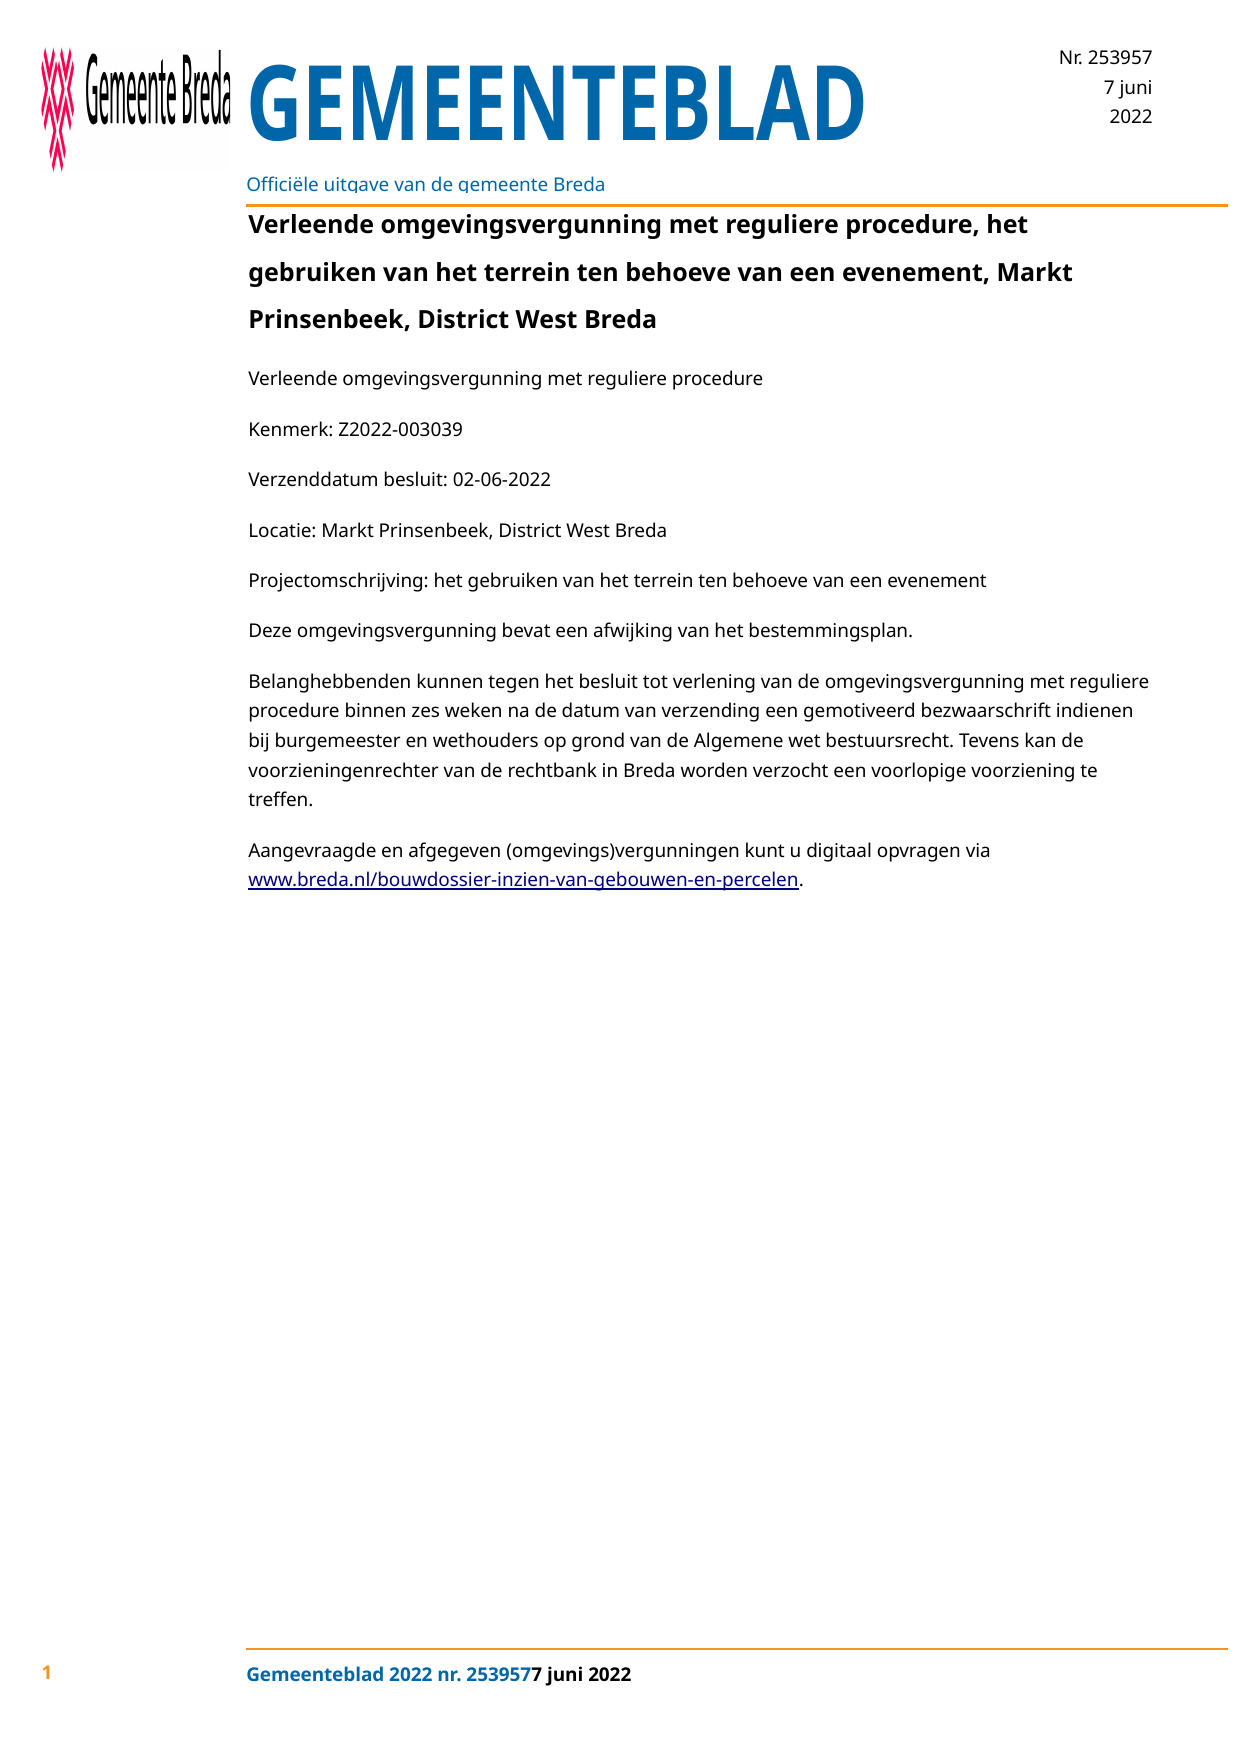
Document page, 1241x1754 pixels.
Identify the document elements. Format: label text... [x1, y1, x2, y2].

text Deze omgevingsvergunning bevat een afwijking van het bestemmingsplan. [248, 618, 1152, 643]
text Projectomschrijving: het gebruiken van het terrein ten behoeve van een evenement [248, 567, 1152, 593]
text Aangevraagde en afgegeven (omgevings)vergunningen kunt u digitaal opvragen via www.breda.nl/bouwdossier-inzien-van-gebouwen-en-percelen. [248, 837, 1152, 892]
text Verleende omgevingsvergunning met reguliere procedure, het gebruiken van het terrein ten behoeve van een evenement, Markt Prinsenbeek, District West Breda [248, 207, 1152, 336]
picture [41, 47, 231, 172]
text Belanghebbenden kunnen tegen het besluit tot verlening van de omgevingsvergunning met reguliere procedure binnen zes weken na de datum van verzending een gemotiveerd bezwaarschrift indienen bij burgemeester en wethouders op grond van de Algemene wet bestuursrecht. Tevens kan de voorzieningenrechter van de rechtbank in Breda worden verzocht een voorlopige voorziening te treffen. [248, 668, 1152, 812]
text Kenmerk: Z2022-003039 [248, 416, 1152, 442]
text Locatie: Markt Prinsenbeek, District West Breda [248, 517, 1152, 542]
text Verzenddatum besluit: 02-06-2022 [248, 466, 1152, 492]
text Verleende omgevingsvergunning met reguliere procedure [248, 366, 1152, 391]
